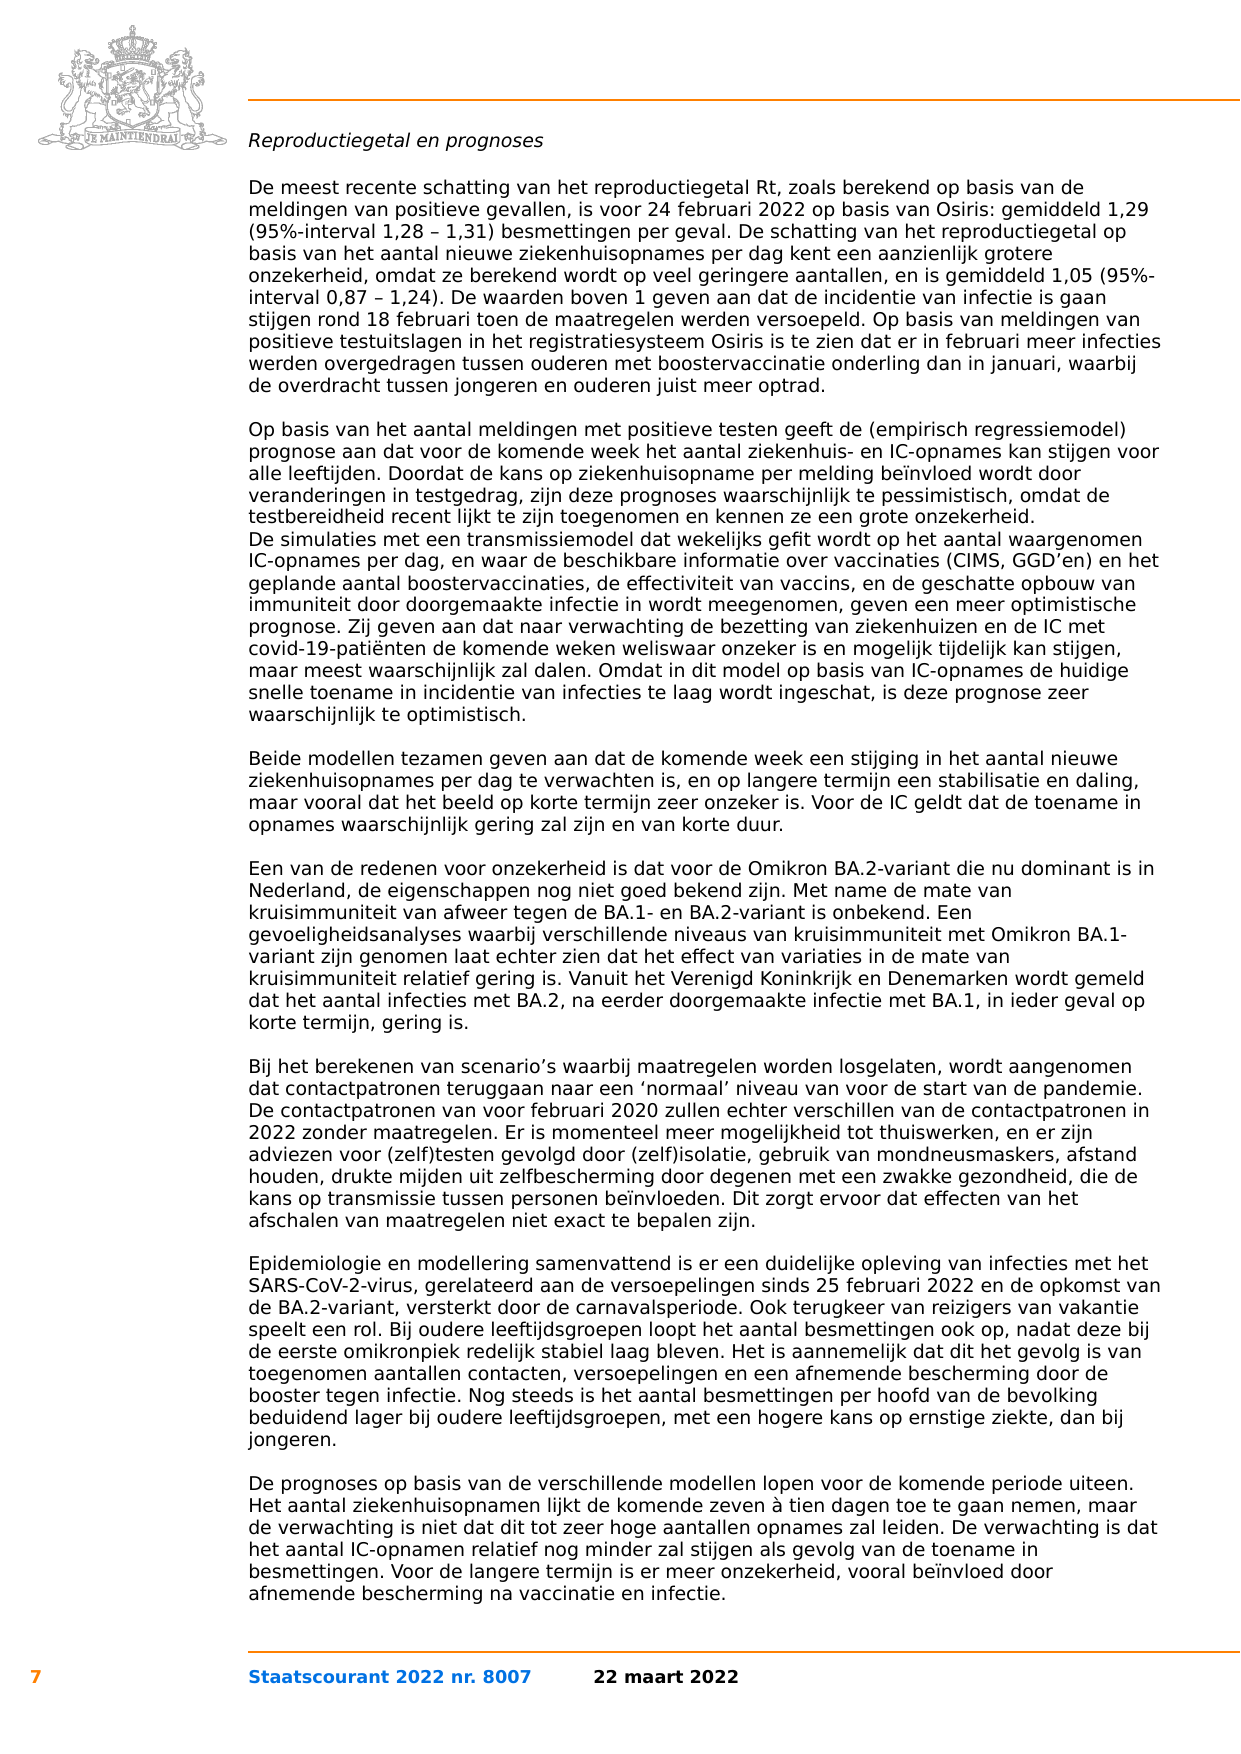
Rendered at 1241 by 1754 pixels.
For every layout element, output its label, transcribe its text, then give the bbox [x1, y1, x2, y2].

text Bij het berekenen van scenario’s waarbij maatregelen worden losgelaten, wordt aangenomen dat contactpatronen teruggaan naar een ‘normaal’ niveau van voor de start van de pandemie. De contactpatronen van voor februari 2020 zullen echter verschillen van de contactpatronen in 2022 zonder maatregelen. Er is momenteel meer mogelijkheid tot thuiswerken, en er zijn adviezen voor (zelf)testen gevolgd door (zelf)isolatie, gebruik van mondneusmaskers, afstand houden, drukte mijden uit zelfbescherming door degenen met een zwakke gezondheid, die de kans op transmissie tussen personen beïnvloeden. Dit zorgt ervoor dat effecten van het afschalen van maatregelen niet exact te bepalen zijn. [248, 1056, 1163, 1231]
text Een van de redenen voor onzekerheid is dat voor de Omikron BA.2-variant die nu dominant is in Nederland, de eigenschappen nog niet goed bekend zijn. Met name de mate van kruisimmuniteit van afweer tegen de BA.1- en BA.2-variant is onbekend. Een gevoeligheidsanalyses waarbij verschillende niveaus van kruisimmuniteit met Omikron BA.1-variant zijn genomen laat echter zien dat het effect van variaties in de mate van kruisimmuniteit relatief gering is. Vanuit het Verenigd Koninkrijk en Denemarken wordt gemeld dat het aantal infecties met BA.2, na eerder doorgemaakte infectie met BA.1, in ieder geval op korte termijn, gering is. [248, 858, 1163, 1034]
text De meest recente schatting van het reproductiegetal Rt, zoals berekend op basis van de meldingen van positieve gevallen, is voor 24 februari 2022 op basis van Osiris: gemiddeld 1,29 (95%-interval 1,28 – 1,31) besmettingen per geval. De schatting van het reproductiegetal op basis van het aantal nieuwe ziekenhuisopnames per dag kent een aanzienlijk grotere onzekerheid, omdat ze berekend wordt op veel geringere aantallen, en is gemiddeld 1,05 (95%-interval 0,87 – 1,24). De waarden boven 1 geven aan dat de incidentie van infectie is gaan stijgen rond 18 februari toen de maatregelen werden versoepeld. Op basis van meldingen van positieve testuitslagen in het registratiesysteem Osiris is te zien dat er in februari meer infecties werden overgedragen tussen ouderen met boostervaccinatie onderling dan in januari, waarbij de overdracht tussen jongeren en ouderen juist meer optrad. [248, 177, 1163, 397]
text Epidemiologie en modellering samenvattend is er een duidelijke opleving van infecties met het SARS-CoV-2-virus, gerelateerd aan de versoepelingen sinds 25 februari 2022 en de opkomst van de BA.2-variant, versterkt door de carnavalsperiode. Ook terugkeer van reizigers van vakantie speelt een rol. Bij oudere leeftijdsgroepen loopt het aantal besmettingen ook op, nadat deze bij de eerste omikronpiek redelijk stabiel laag bleven. Het is aannemelijk dat dit het gevolg is van toegenomen aantallen contacten, versoepelingen en een afnemende bescherming door de booster tegen infectie. Nog steeds is het aantal besmettingen per hoofd van de bevolking beduidend lager bij oudere leeftijdsgroepen, met een hogere kans op ernstige ziekte, dan bij jongeren. [248, 1253, 1163, 1451]
picture [38, 25, 227, 150]
text De simulaties met een transmissiemodel dat wekelijks gefit wordt op het aantal waargenomen IC-opnames per dag, en waar de beschikbare informatie over vaccinaties (CIMS, GGD’en) en het geplande aantal boostervaccinaties, de effectiviteit van vaccins, en de geschatte opbouw van immuniteit door doorgemaakte infectie in wordt meegenomen, geven een meer optimistische prognose. Zij geven aan dat naar verwachting de bezetting van ziekenhuizen en de IC met covid-19-patiënten de komende weken weliswaar onzeker is en mogelijk tijdelijk kan stijgen, maar meest waarschijnlijk zal dalen. Omdat in dit model op basis van IC-opnames de huidige snelle toename in incidentie van infecties te laag wordt ingeschat, is deze prognose zeer waarschijnlijk te optimistisch. [248, 528, 1163, 726]
subtitle Reproductiegetal en prognoses [248, 130, 1163, 152]
text Op basis van het aantal meldingen met positieve testen geeft de (empirisch regressiemodel) prognose aan dat voor de komende week het aantal ziekenhuis- en IC-opnames kan stijgen voor alle leeftijden. Doordat de kans op ziekenhuisopname per melding beïnvloed wordt door veranderingen in testgedrag, zijn deze prognoses waarschijnlijk te pessimistisch, omdat de testbereidheid recent lijkt te zijn toegenomen en kennen ze een grote onzekerheid. [248, 418, 1163, 528]
text De prognoses op basis van de verschillende modellen lopen voor de komende periode uiteen. Het aantal ziekenhuisopnamen lijkt de komende zeven à tien dagen toe te gaan nemen, maar de verwachting is niet dat dit tot zeer hoge aantallen opnames zal leiden. De verwachting is dat het aantal IC-opnamen relatief nog minder zal stijgen als gevolg van de toename in besmettingen. Voor de langere termijn is er meer onzekerheid, vooral beïnvloed door afnemende bescherming na vaccinatie en infectie. [248, 1473, 1163, 1605]
text Beide modellen tezamen geven aan dat de komende week een stijging in het aantal nieuwe ziekenhuisopnames per dag te verwachten is, en op langere termijn een stabilisatie en daling, maar vooral dat het beeld op korte termijn zeer onzeker is. Voor de IC geldt dat de toename in opnames waarschijnlijk gering zal zijn en van korte duur. [248, 748, 1163, 836]
